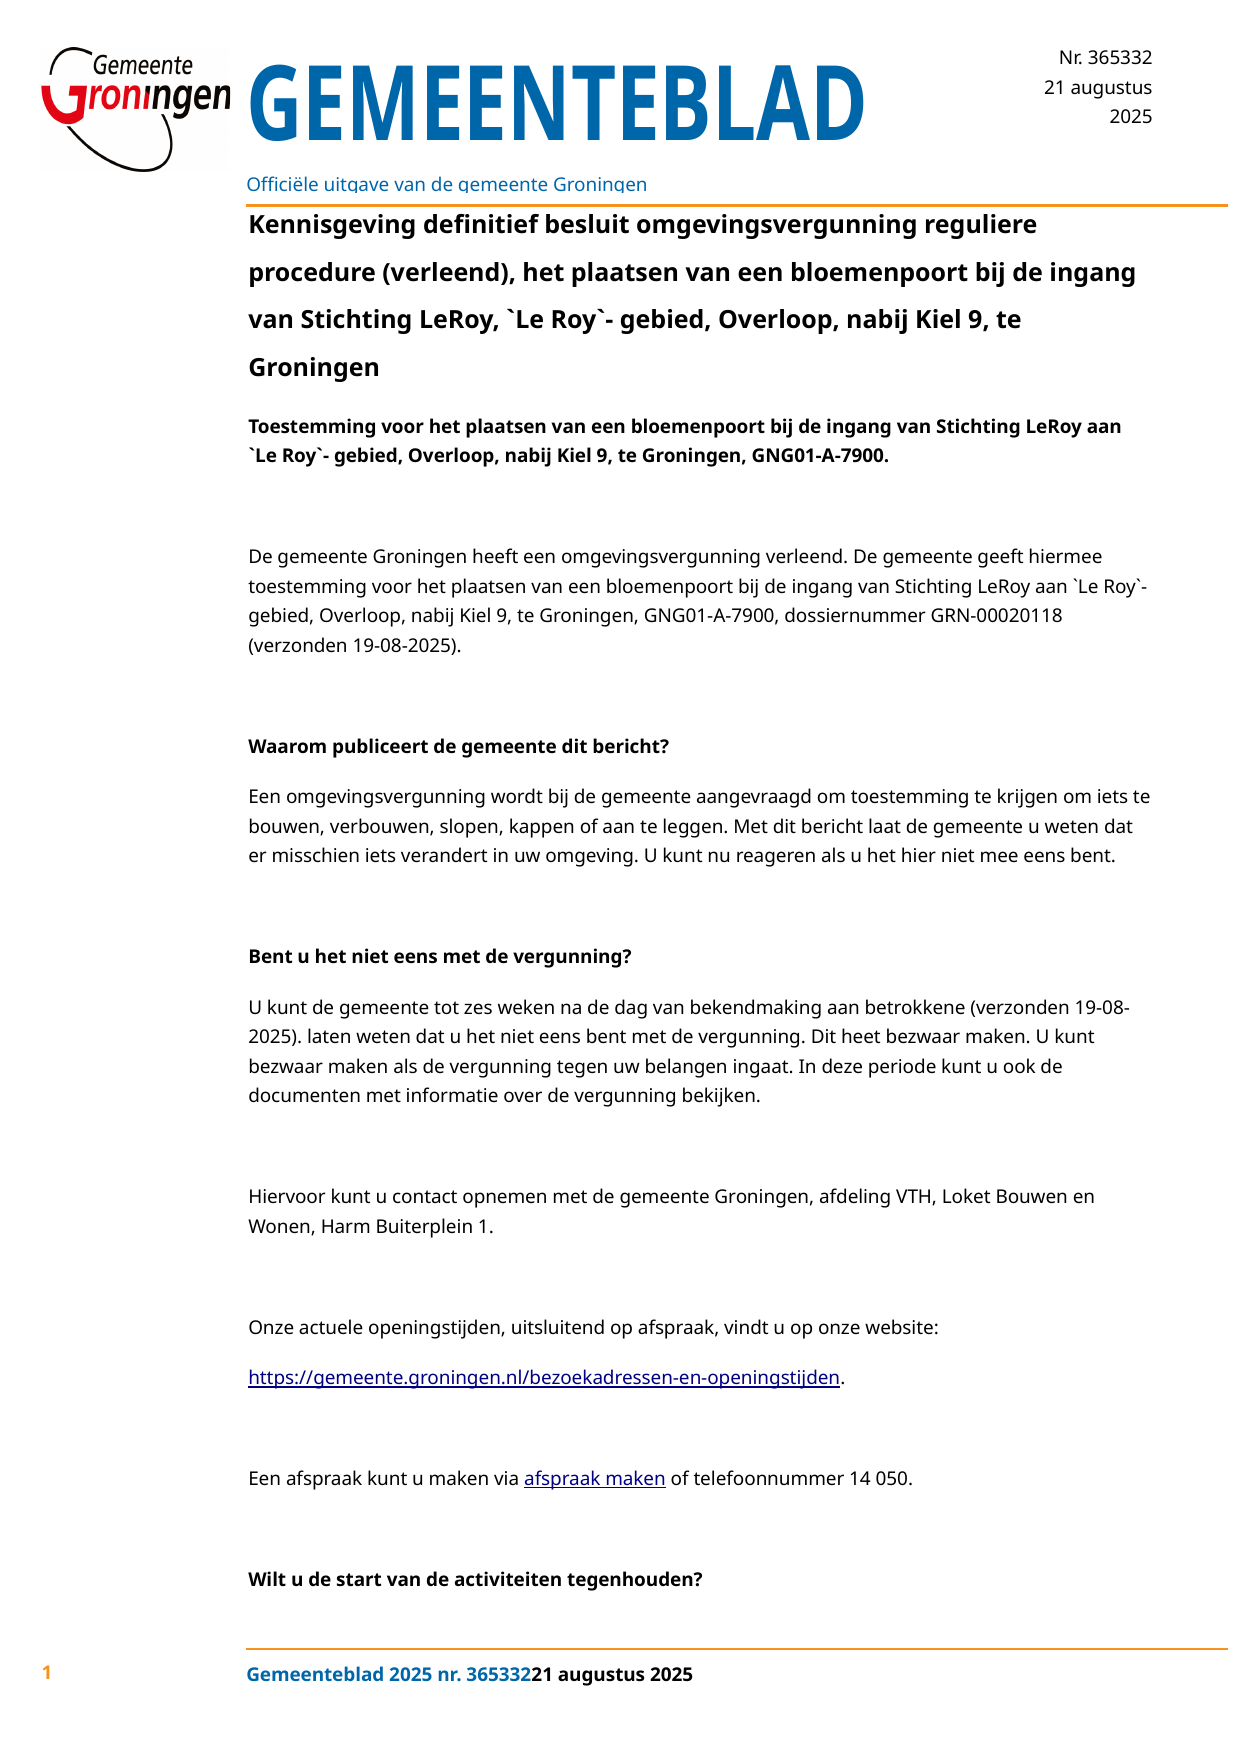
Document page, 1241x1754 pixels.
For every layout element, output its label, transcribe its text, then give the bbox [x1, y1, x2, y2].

text Waarom publiceert de gemeente dit bericht? [248, 733, 1152, 759]
text Een afspraak kunt u maken via afspraak maken of telefoonnummer 14 050. [248, 1465, 1152, 1491]
text Een omgevingsvergunning wordt bij de gemeente aangevraagd om toestemming te krijgen om iets te bouwen, verbouwen, slopen, kappen of aan te leggen. Met dit bericht laat de gemeente u weten dat er misschien iets verandert in uw omgeving. U kunt nu reageren als u het hier niet mee eens bent. [248, 783, 1152, 868]
text Hiervoor kunt u contact opnemen met de gemeente Groningen, afdeling VTH, Loket Bouwen en Wonen, Harm Buiterplein 1. [248, 1183, 1152, 1239]
text Onze actuele openingstijden, uitsluitend op afspraak, vindt u op onze website: [248, 1314, 1152, 1340]
text Kennisgeving definitief besluit omgevingsvergunning reguliere procedure (verleend), het plaatsen van een bloemenpoort bij de ingang van Stichting LeRoy, `Le Roy`- gebied, Overloop, nabij Kiel 9, te Groningen [248, 207, 1152, 384]
text U kunt de gemeente tot zes weken na de dag van bekendmaking aan betrokkene (verzonden 19-08-2025). laten weten dat u het niet eens bent met de vergunning. Dit heet bezwaar maken. U kunt bezwaar maken als de vergunning tegen uw belangen ingaat. In deze periode kunt u ook de documenten met informatie over de vergunning bekijken. [248, 994, 1152, 1108]
text https://gemeente.groningen.nl/bezoekadressen-en-openingstijden. [248, 1364, 1152, 1390]
text Bent u het niet eens met de vergunning? [248, 943, 1152, 969]
text De gemeente Groningen heeft een omgevingsvergunning verleend. De gemeente geeft hiermee toestemming voor het plaatsen van een bloemenpoort bij de ingang van Stichting LeRoy aan `Le Roy`- gebied, Overloop, nabij Kiel 9, te Groningen, GNG01-A-7900, dossiernummer GRN-00020118 (verzonden 19-08-2025). [248, 543, 1152, 658]
text Wilt u de start van de activiteiten tegenhouden? [248, 1566, 1152, 1592]
picture [41, 47, 231, 172]
text Toestemming voor het plaatsen van een bloemenpoort bij de ingang van Stichting LeRoy aan `Le Roy`- gebied, Overloop, nabij Kiel 9, te Groningen, GNG01-A-7900. [248, 413, 1152, 468]
